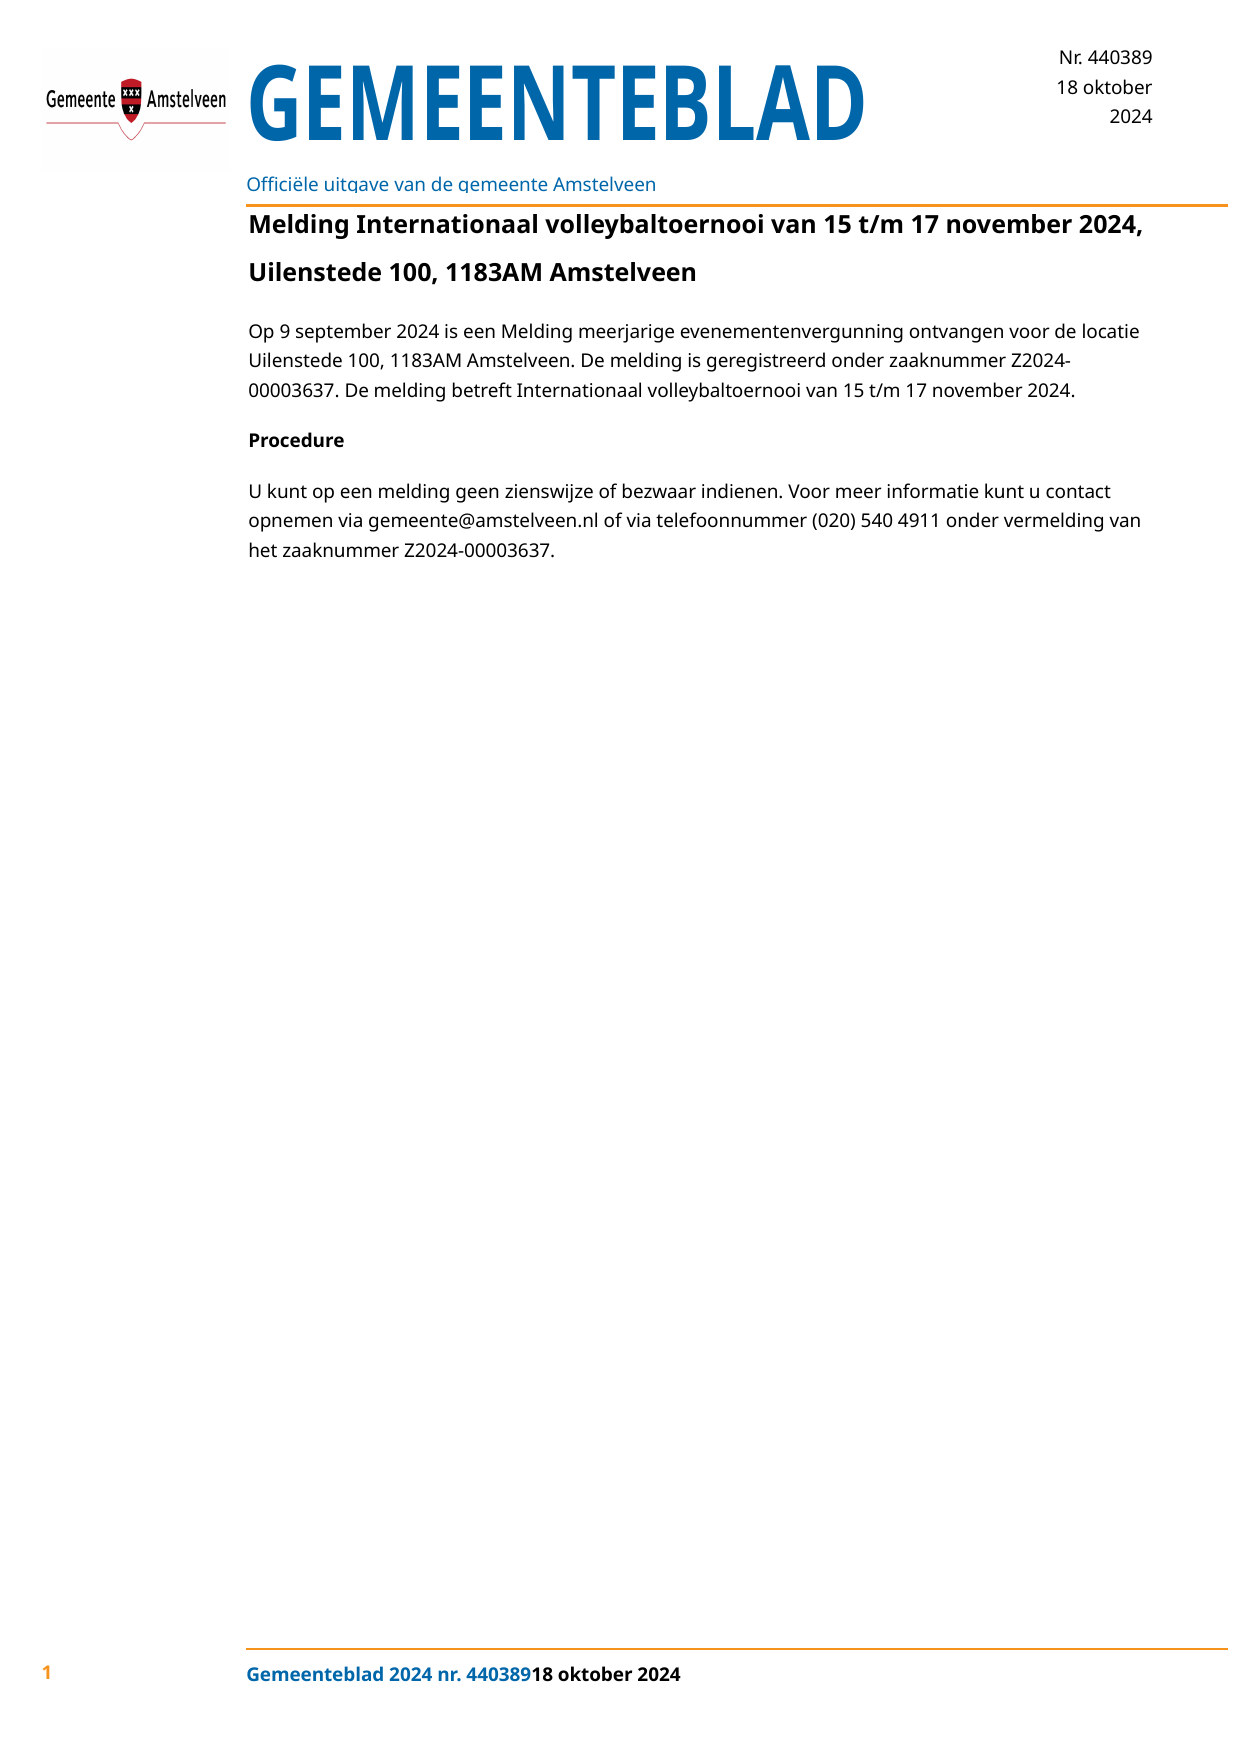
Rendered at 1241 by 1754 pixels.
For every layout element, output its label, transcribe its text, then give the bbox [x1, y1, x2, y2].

text Op 9 september 2024 is een Melding meerjarige evenementenvergunning ontvangen voor de locatie Uilenstede 100, 1183AM Amstelveen. De melding is geregistreerd onder zaaknummer Z2024-00003637. De melding betreft Internationaal volleybaltoernooi van 15 t/m 17 november 2024. [248, 318, 1152, 403]
text U kunt op een melding geen zienswijze of bezwaar indienen. Voor meer informatie kunt u contact opnemen via gemeente@amstelveen.nl of via telefoonnummer (020) 540 4911 onder vermelding van het zaaknummer Z2024-00003637. [248, 478, 1152, 563]
picture [41, 47, 231, 172]
text Melding Internationaal volleybaltoernooi van 15 t/m 17 november 2024, Uilenstede 100, 1183AM Amstelveen [248, 207, 1152, 288]
text Procedure [248, 427, 1152, 453]
